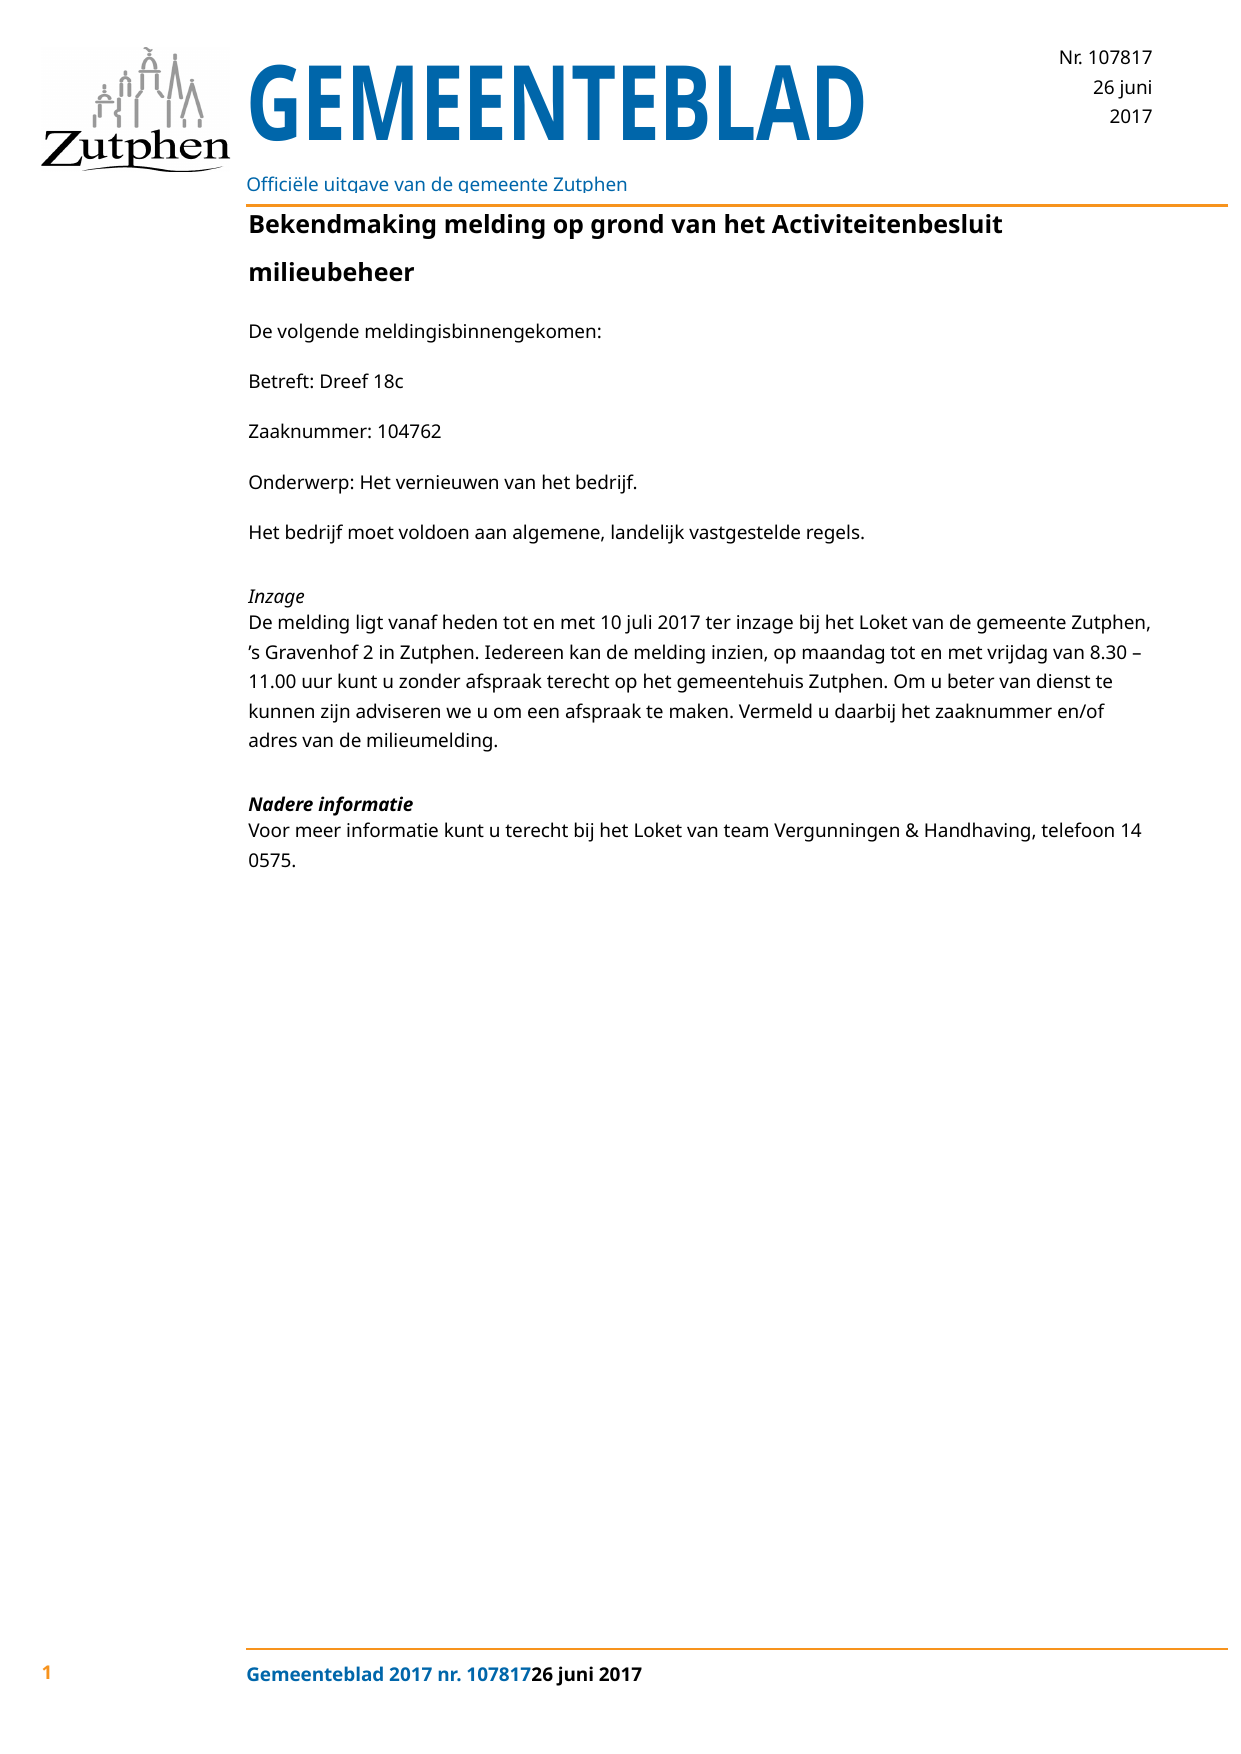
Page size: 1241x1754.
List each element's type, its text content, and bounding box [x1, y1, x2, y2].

text Zaaknummer: 104762 [248, 419, 1152, 444]
text Het bedrijf moet voldoen aan algemene, landelijk vastgestelde regels. [248, 519, 1152, 545]
picture [41, 47, 231, 172]
text De volgende meldingisbinnengekomen: [248, 318, 1152, 344]
text De melding ligt vanaf heden tot en met 10 juli 2017 ter inzage bij het Loket van de gemeente Zutphen, ’s Gravenhof 2 in Zutphen. Iedereen kan de melding inzien, op maandag tot en met vrijdag van 8.30 – 11.00 uur kunt u zonder afspraak terecht op het gemeentehuis Zutphen. Om u beter van dienst te kunnen zijn adviseren we u om een afspraak te maken. Vermeld u daarbij het zaaknummer en/of adres van de milieumelding. [248, 609, 1152, 753]
text Nadere informatie [248, 792, 1152, 817]
text Voor meer informatie kunt u terecht bij het Loket van team Vergunningen & Handhaving, telefoon 14 0575. [248, 817, 1152, 873]
text Inzage [248, 583, 1152, 609]
text Bekendmaking melding op grond van het Activiteitenbesluit milieubeheer [248, 207, 1152, 288]
text Onderwerp: Het vernieuwen van het bedrijf. [248, 469, 1152, 495]
text Betreft: Dreef 18c [248, 368, 1152, 394]
